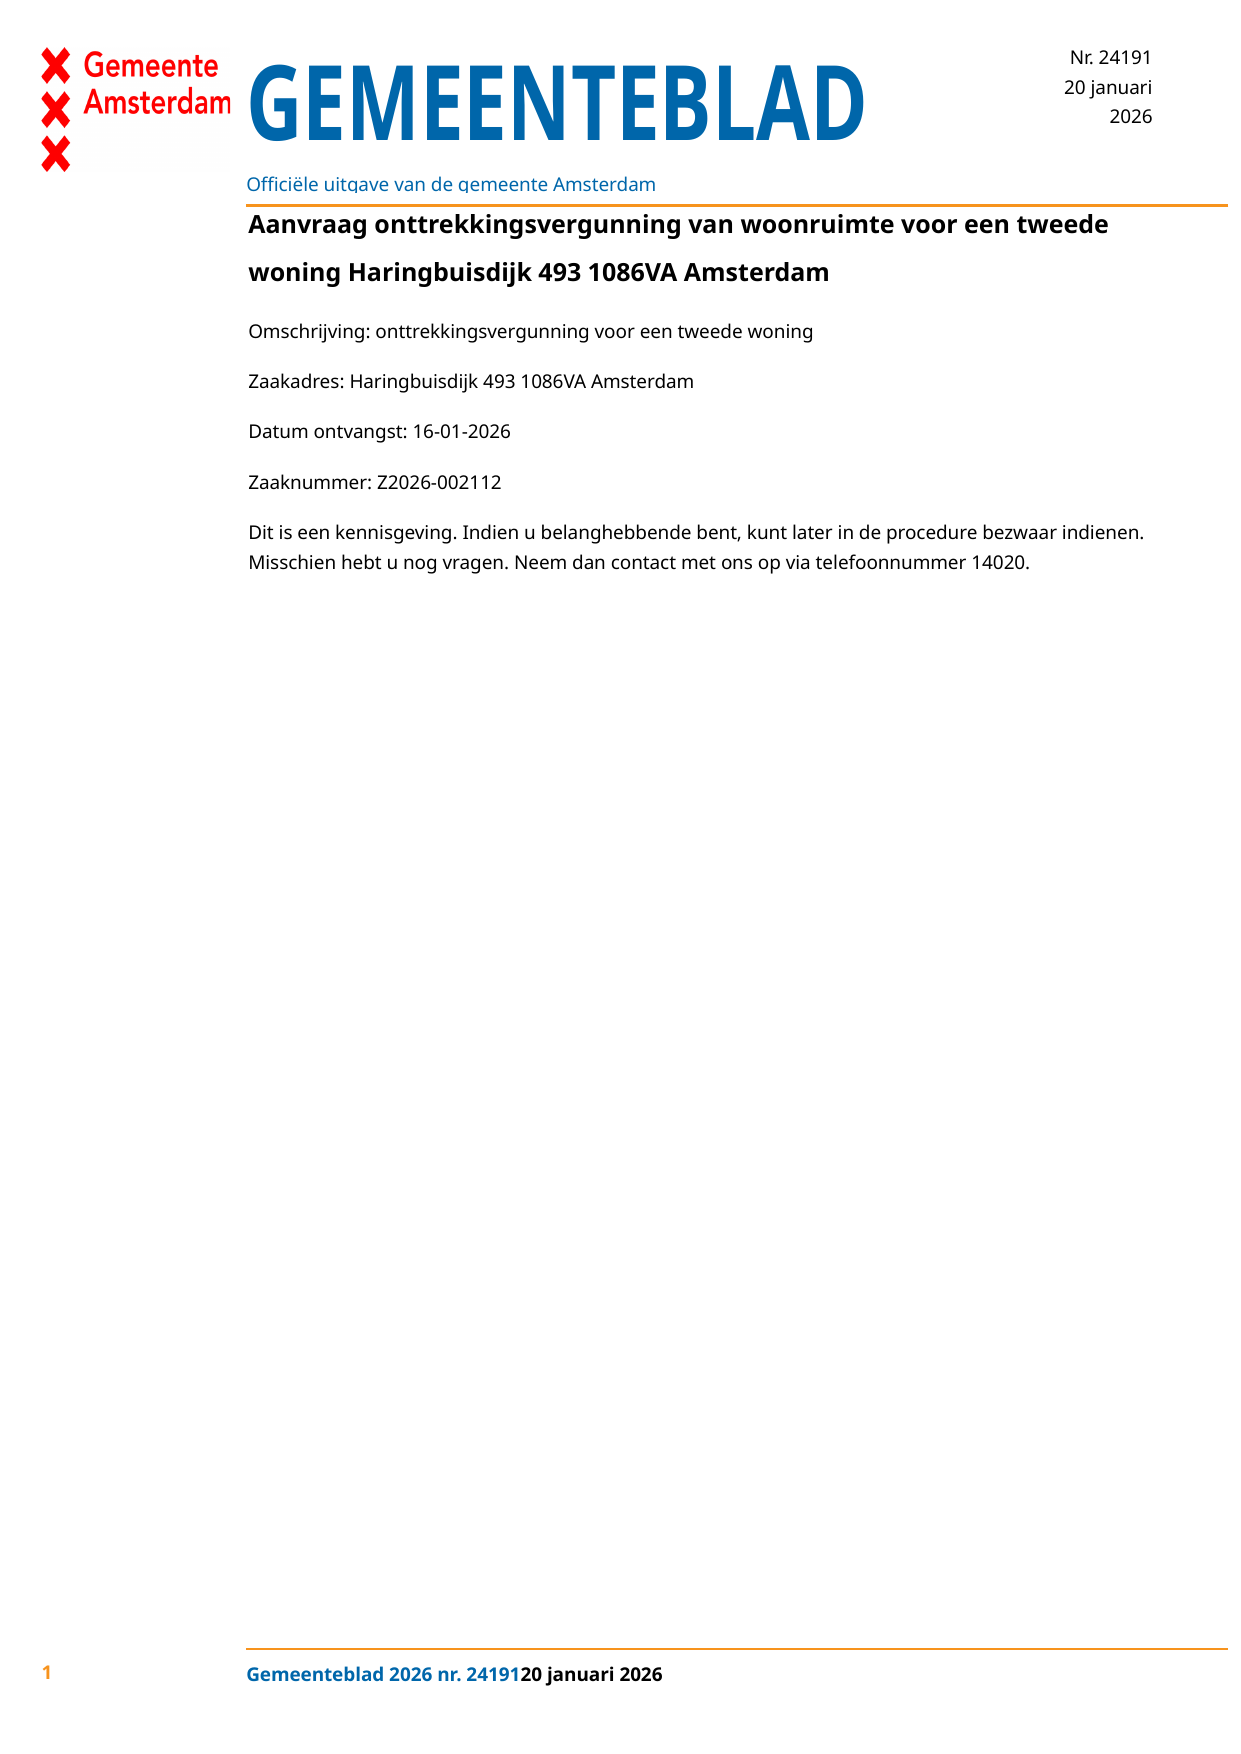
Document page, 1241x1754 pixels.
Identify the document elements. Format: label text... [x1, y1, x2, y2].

text Omschrijving: onttrekkingsvergunning voor een tweede woning [248, 318, 1152, 344]
picture [41, 47, 231, 172]
text Zaaknummer: Z2026-002112 [248, 469, 1152, 495]
text Aanvraag onttrekkingsvergunning van woonruimte voor een tweede woning Haringbuisdijk 493 1086VA Amsterdam [248, 207, 1152, 288]
text Datum ontvangst: 16-01-2026 [248, 419, 1152, 444]
text Dit is een kennisgeving. Indien u belanghebbende bent, kunt later in de procedure bezwaar indienen. Misschien hebt u nog vragen. Neem dan contact met ons op via telefoonnummer 14020. [248, 519, 1152, 575]
text Zaakadres: Haringbuisdijk 493 1086VA Amsterdam [248, 368, 1152, 394]
